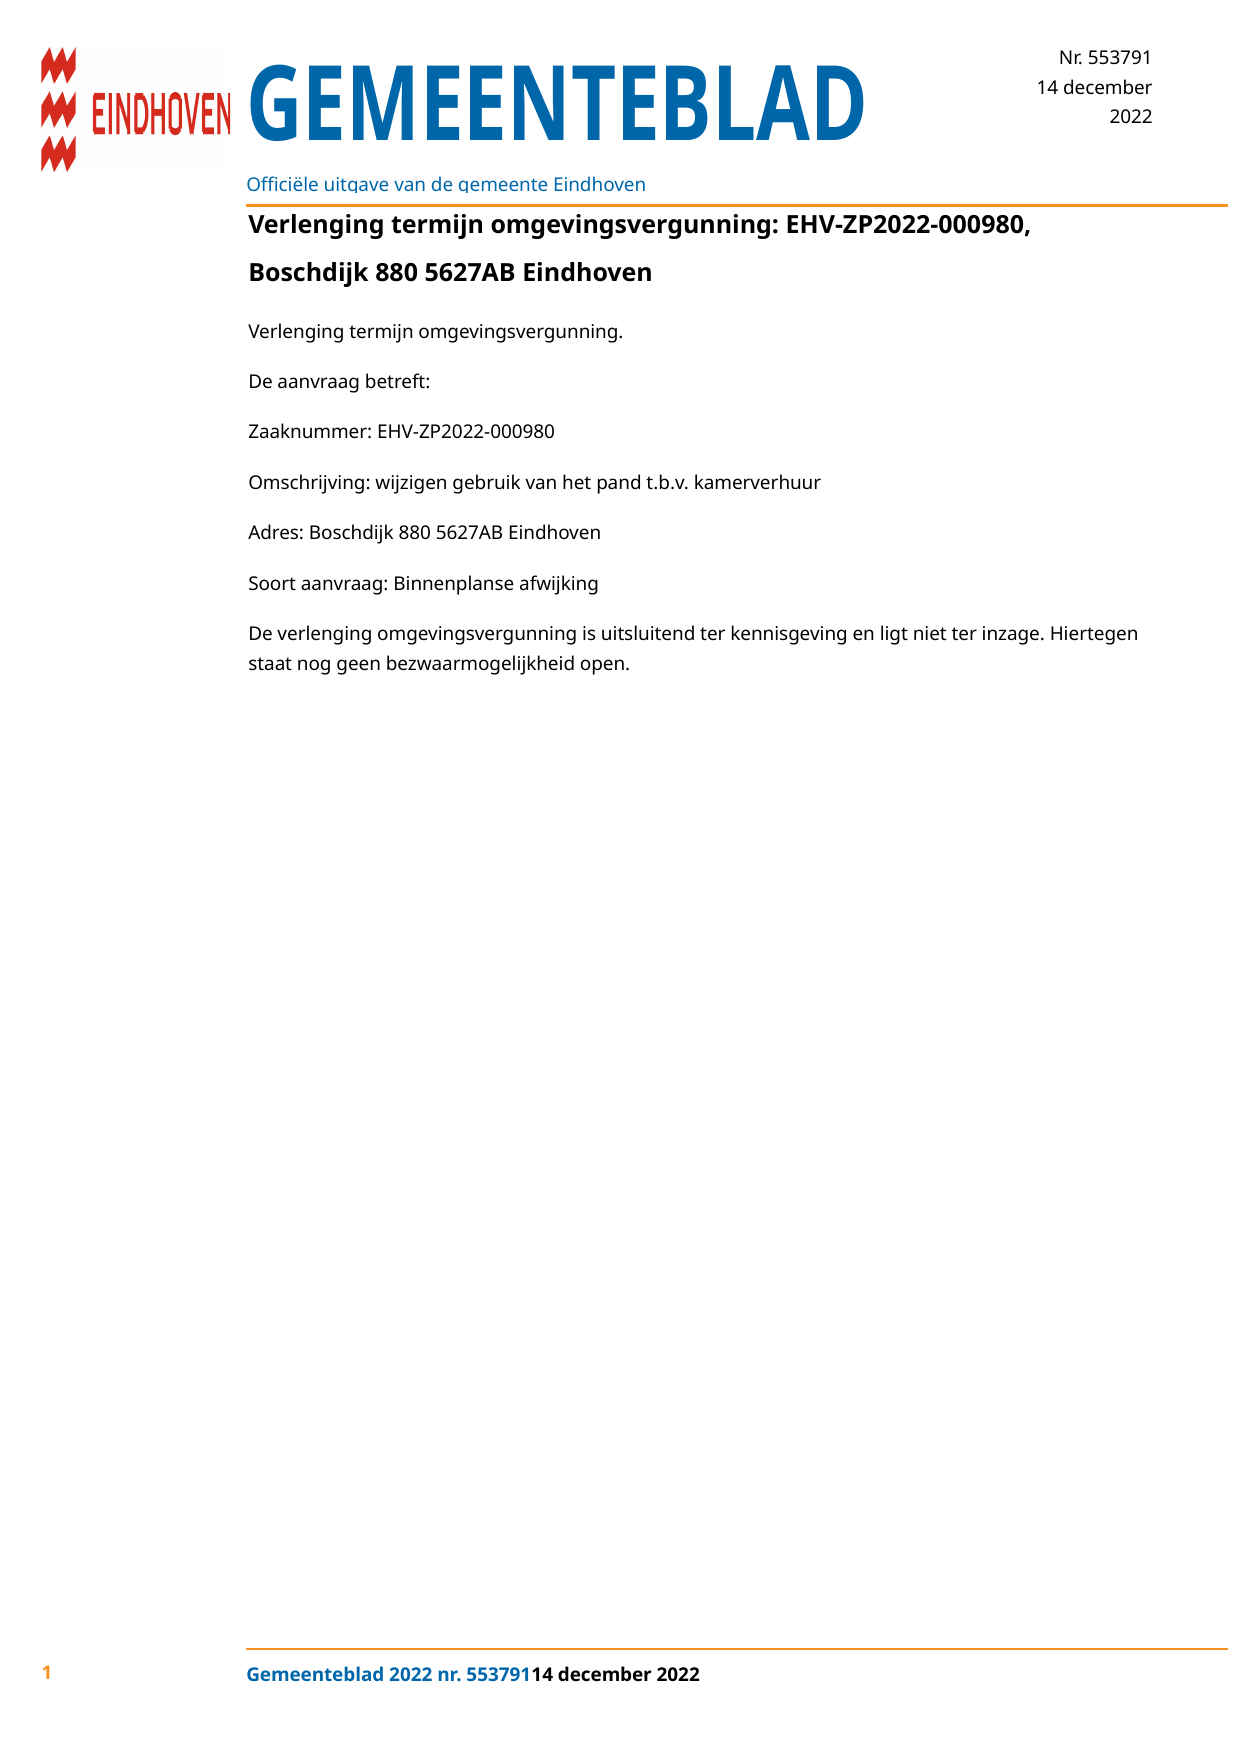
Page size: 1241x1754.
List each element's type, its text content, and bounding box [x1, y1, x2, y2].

text Omschrijving: wijzigen gebruik van het pand t.b.v. kamerverhuur [248, 469, 1152, 495]
text Verlenging termijn omgevingsvergunning. [248, 318, 1152, 344]
picture [41, 47, 231, 172]
text Adres: Boschdijk 880 5627AB Eindhoven [248, 519, 1152, 545]
text Verlenging termijn omgevingsvergunning: EHV-ZP2022-000980, Boschdijk 880 5627AB Eindhoven [248, 207, 1152, 288]
text De verlenging omgevingsvergunning is uitsluitend ter kennisgeving en ligt niet ter inzage. Hiertegen staat nog geen bezwaarmogelijkheid open. [248, 620, 1152, 676]
text De aanvraag betreft: [248, 368, 1152, 394]
text Zaaknummer: EHV-ZP2022-000980 [248, 419, 1152, 444]
text Soort aanvraag: Binnenplanse afwijking [248, 570, 1152, 596]
